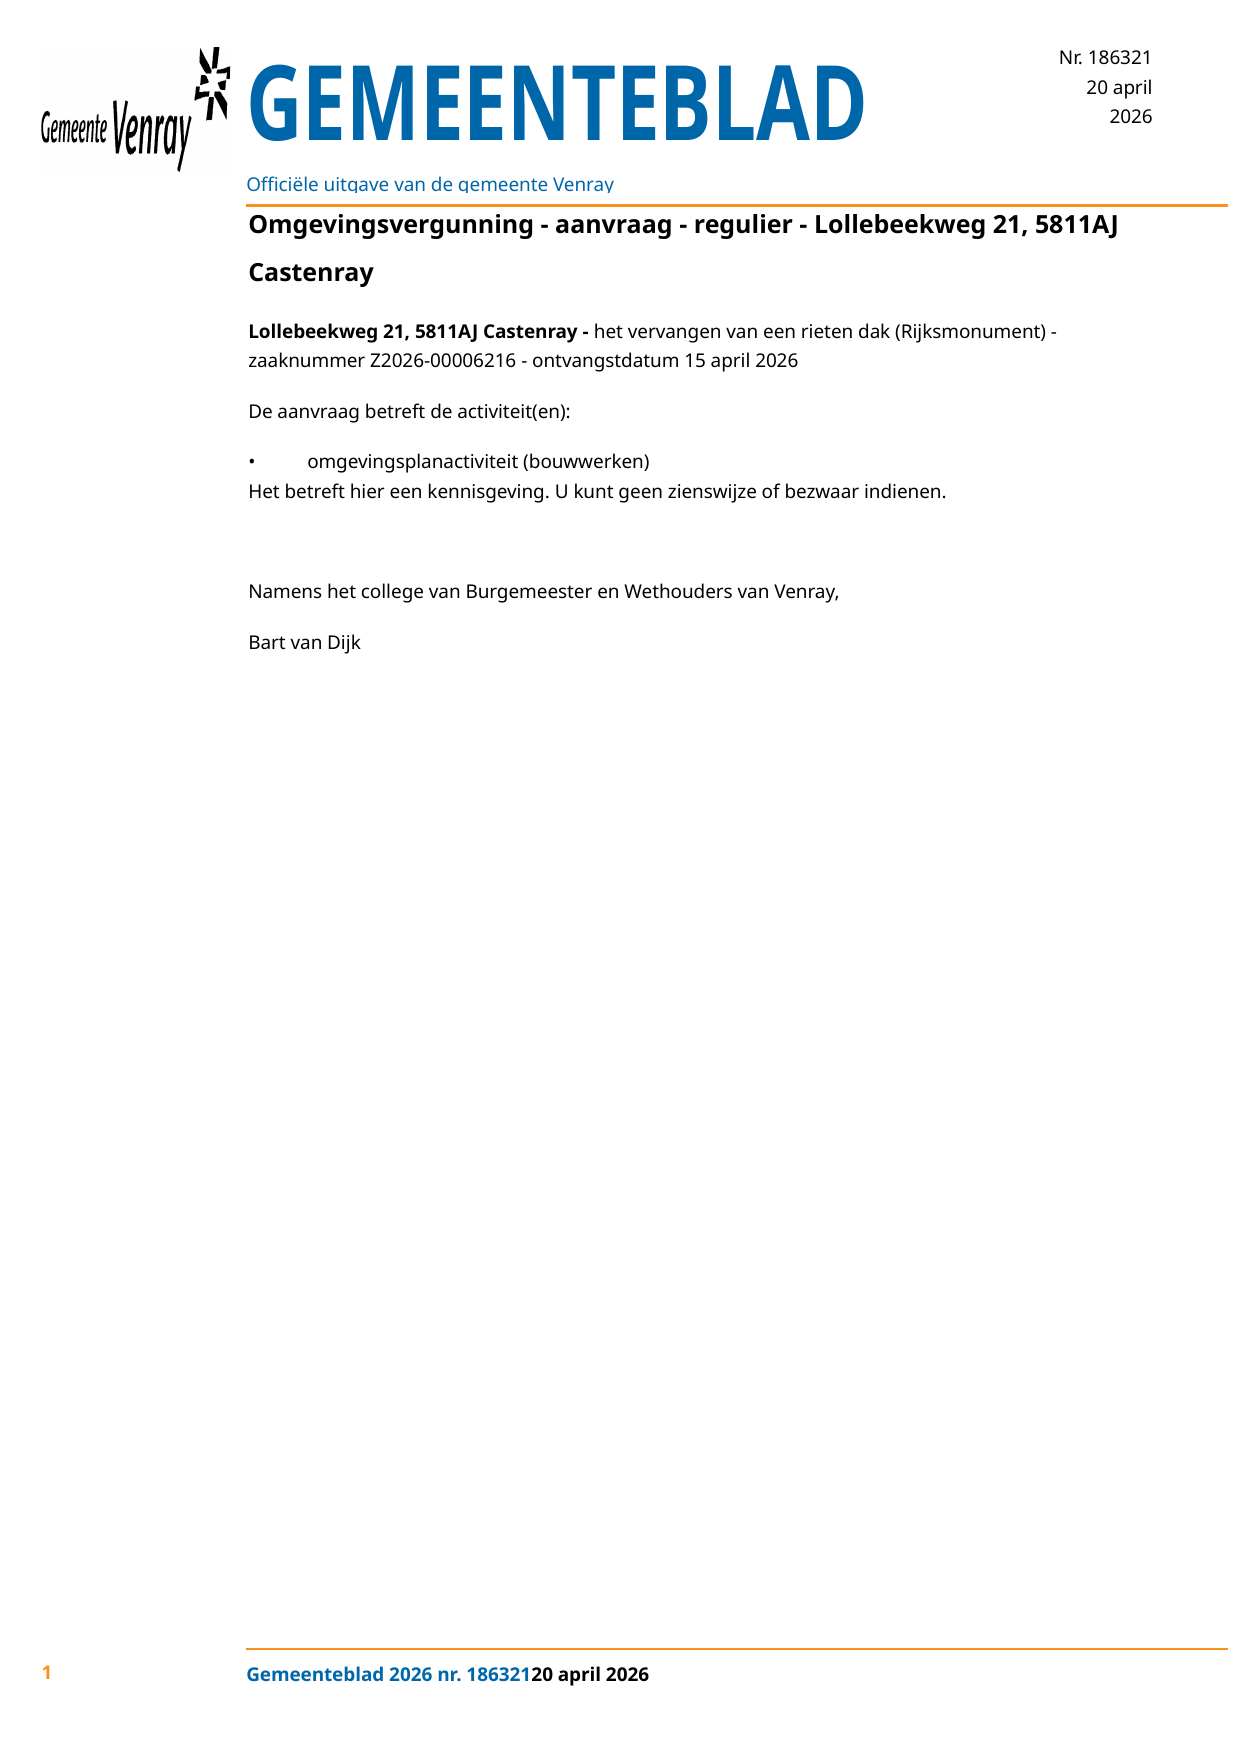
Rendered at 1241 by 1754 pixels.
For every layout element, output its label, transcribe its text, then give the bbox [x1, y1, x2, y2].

list omgevingsplanactiviteit (bouwwerken) [248, 448, 1152, 474]
picture [41, 47, 231, 172]
text De aanvraag betreft de activiteit(en): [248, 398, 1152, 424]
text Namens het college van Burgemeester en Wethouders van Venray, [248, 579, 1152, 604]
text Omgevingsvergunning - aanvraag - regulier - Lollebeekweg 21, 5811AJ Castenray [248, 207, 1152, 288]
text Bart van Dijk [248, 629, 1152, 655]
text Het betreft hier een kennisgeving. U kunt geen zienswijze of bezwaar indienen. [248, 478, 1152, 504]
text Lollebeekweg 21, 5811AJ Castenray - het vervangen van een rieten dak (Rijksmonument) - zaaknummer Z2026-00006216 - ontvangstdatum 15 april 2026 [248, 318, 1152, 373]
